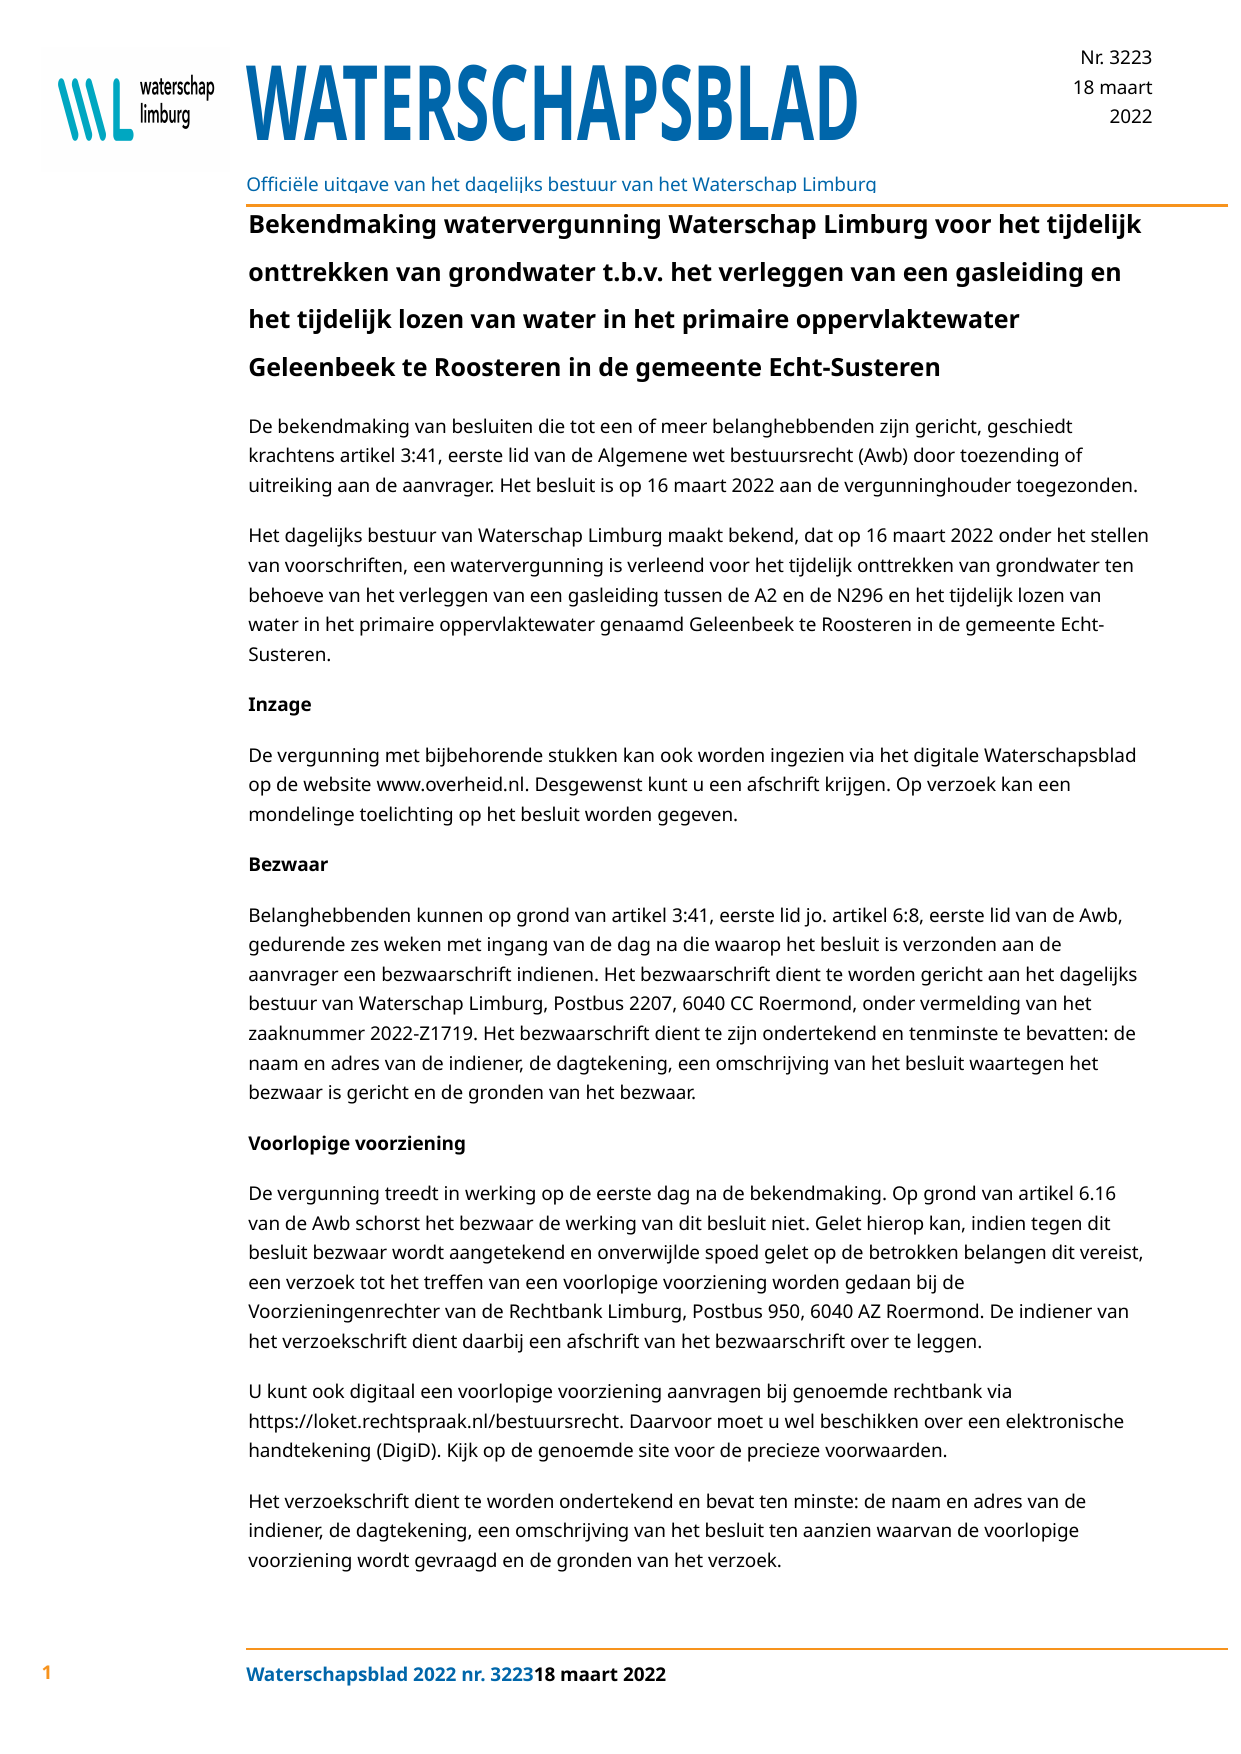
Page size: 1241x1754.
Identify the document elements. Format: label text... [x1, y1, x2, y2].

text De bekendmaking van besluiten die tot een of meer belanghebbenden zijn gericht, geschiedt krachtens artikel 3:41, eerste lid van de Algemene wet bestuursrecht (Awb) door toezending of uitreiking aan de aanvrager. Het besluit is op 16 maart 2022 aan de vergunninghouder toegezonden. [248, 413, 1152, 498]
text Inzage [248, 691, 1152, 717]
picture [41, 47, 231, 172]
text Belanghebbenden kunnen op grond van artikel 3:41, eerste lid jo. artikel 6:8, eerste lid van de Awb, gedurende zes weken met ingang van de dag na die waarop het besluit is verzonden aan de aanvrager een bezwaarschrift indienen. Het bezwaarschrift dient te worden gericht aan het dagelijks bestuur van Waterschap Limburg, Postbus 2207, 6040 CC Roermond, onder vermelding van het zaaknummer 2022-Z1719. Het bezwaarschrift dient te zijn ondertekend en tenminste te bevatten: de naam en adres van de indiener, de dagtekening, een omschrijving van het besluit waartegen het bezwaar is gericht en de gronden van het bezwaar. [248, 902, 1152, 1105]
text Voorlopige voorziening [248, 1130, 1152, 1156]
text U kunt ook digitaal een voorlopige voorziening aanvragen bij genoemde rechtbank via https://loket.rechtspraak.nl/bestuursrecht. Daarvoor moet u wel beschikken over een elektronische handtekening (DigiD). Kijk op de genoemde site voor de precieze voorwaarden. [248, 1378, 1152, 1463]
text Het verzoekschrift dient te worden ondertekend en bevat ten minste: de naam en adres van de indiener, de dagtekening, een omschrijving van het besluit ten aanzien waarvan de voorlopige voorziening wordt gevraagd en de gronden van het verzoek. [248, 1488, 1152, 1573]
text Bezwaar [248, 851, 1152, 877]
text De vergunning treedt in werking op de eerste dag na de bekendmaking. Op grond van artikel 6.16 van de Awb schorst het bezwaar de werking van dit besluit niet. Gelet hierop kan, indien tegen dit besluit bezwaar wordt aangetekend en onverwijlde spoed gelet op de betrokken belangen dit vereist, een verzoek tot het treffen van een voorlopige voorziening worden gedaan bij de Voorzieningenrechter van de Rechtbank Limburg, Postbus 950, 6040 AZ Roermond. De indiener van het verzoekschrift dient daarbij een afschrift van het bezwaarschrift over te leggen. [248, 1180, 1152, 1354]
text Bekendmaking watervergunning Waterschap Limburg voor het tijdelijk onttrekken van grondwater t.b.v. het verleggen van een gasleiding en het tijdelijk lozen van water in het primaire oppervlaktewater Geleenbeek te Roosteren in de gemeente Echt-Susteren [248, 207, 1152, 384]
text De vergunning met bijbehorende stukken kan ook worden ingezien via het digitale Waterschapsblad op de website www.overheid.nl. Desgewenst kunt u een afschrift krijgen. Op verzoek kan een mondelinge toelichting op het besluit worden gegeven. [248, 742, 1152, 827]
text Het dagelijks bestuur van Waterschap Limburg maakt bekend, dat op 16 maart 2022 onder het stellen van voorschriften, een watervergunning is verleend voor het tijdelijk onttrekken van grondwater ten behoeve van het verleggen van een gasleiding tussen de A2 en de N296 en het tijdelijk lozen van water in het primaire oppervlaktewater genaamd Geleenbeek te Roosteren in de gemeente Echt-Susteren. [248, 523, 1152, 667]
